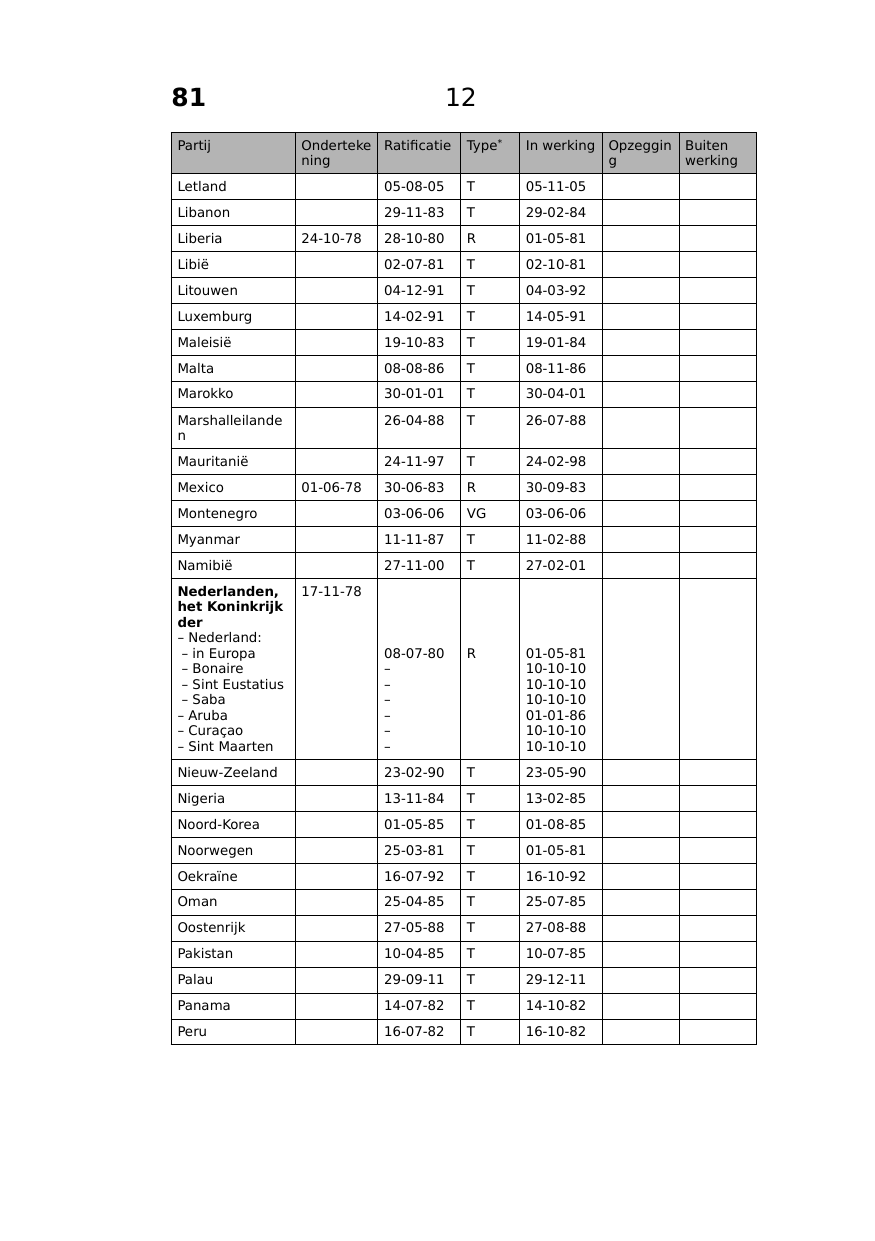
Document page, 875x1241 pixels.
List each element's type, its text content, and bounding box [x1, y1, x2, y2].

table_cell 10-10-10 [520, 677, 602, 692]
table_cell – Aruba [172, 708, 295, 723]
table_cell – Sint Maarten [172, 739, 295, 759]
table_cell T [461, 812, 519, 837]
table_cell 14-02-91 [378, 304, 460, 329]
table_cell [603, 304, 679, 329]
table_cell [680, 174, 756, 199]
table_cell 10-10-10 [520, 661, 602, 677]
table_cell [680, 356, 756, 381]
table_cell Palau [172, 968, 295, 992]
table_cell [603, 916, 679, 941]
table_header Opzegging [603, 133, 679, 173]
table_cell 24-02-98 [520, 449, 602, 474]
table_cell [296, 382, 377, 407]
table_cell Mexico [172, 475, 295, 500]
table_cell [680, 330, 756, 355]
table_cell 10-07-85 [520, 942, 602, 967]
table_cell 25-04-85 [378, 890, 460, 915]
table_cell [603, 786, 679, 811]
table_cell 16-07-82 [378, 1020, 460, 1044]
table_cell Nederlanden, het Koninkrijk der [172, 579, 295, 630]
table_cell [680, 942, 756, 967]
table_cell 19-10-83 [378, 330, 460, 355]
table_cell [603, 408, 679, 448]
table_cell [520, 579, 602, 630]
table_cell [603, 252, 679, 277]
table_cell T [461, 356, 519, 381]
table_cell Marshalleilanden [172, 408, 295, 448]
table_cell [603, 968, 679, 992]
table_cell [680, 723, 756, 739]
table_cell 14-05-91 [520, 304, 602, 329]
table_cell [680, 838, 756, 863]
table_cell 01-06-78 [296, 475, 377, 500]
table_cell Malta [172, 356, 295, 381]
table_cell 02-07-81 [378, 252, 460, 277]
table_cell T [461, 200, 519, 225]
table_cell 14-07-82 [378, 994, 460, 1018]
table_cell [603, 661, 679, 677]
table_cell 29-12-11 [520, 968, 602, 992]
table_cell T [461, 786, 519, 811]
table_cell [603, 449, 679, 474]
table_header Type* [461, 133, 519, 173]
table_cell T [461, 278, 519, 303]
table_cell [680, 760, 756, 785]
table_header In werking [520, 133, 602, 173]
table_cell [296, 174, 377, 199]
table_cell [296, 630, 377, 646]
table_cell Panama [172, 994, 295, 1018]
table_cell R [461, 226, 519, 251]
table_cell [461, 677, 519, 692]
table_cell [680, 661, 756, 677]
table_cell [296, 968, 377, 992]
table_cell [296, 942, 377, 967]
table_cell [680, 864, 756, 889]
table_cell T [461, 382, 519, 407]
table_cell [603, 812, 679, 837]
table_cell 16-10-92 [520, 864, 602, 889]
table_cell [296, 553, 377, 578]
table_cell 23-02-90 [378, 760, 460, 785]
table_cell [603, 226, 679, 251]
table_cell 08-11-86 [520, 356, 602, 381]
table_cell [296, 200, 377, 225]
table_cell [461, 692, 519, 708]
table_cell [603, 356, 679, 381]
table_cell T [461, 864, 519, 889]
table_cell T [461, 942, 519, 967]
table_cell 11-02-88 [520, 527, 602, 552]
table_cell [603, 278, 679, 303]
table_cell 04-12-91 [378, 278, 460, 303]
table_cell [296, 864, 377, 889]
table_cell – [378, 692, 460, 708]
table_cell Litouwen [172, 278, 295, 303]
table_cell 01-05-81 [520, 226, 602, 251]
table_cell 30-09-83 [520, 475, 602, 500]
table_cell 28-10-80 [378, 226, 460, 251]
table_cell Noord-Korea [172, 812, 295, 837]
table_cell 05-11-05 [520, 174, 602, 199]
table_cell [296, 252, 377, 277]
table_cell Nigeria [172, 786, 295, 811]
table_cell – Sint Eustatius [172, 677, 295, 692]
table_cell Marokko [172, 382, 295, 407]
table_cell 10-10-10 [520, 692, 602, 708]
table_cell [296, 723, 377, 739]
table_cell 24-11-97 [378, 449, 460, 474]
table_cell [296, 330, 377, 355]
table_cell T [461, 304, 519, 329]
table_cell Letland [172, 174, 295, 199]
table_cell 10-10-10 [520, 723, 602, 739]
table_cell [296, 278, 377, 303]
table_cell 08-08-86 [378, 356, 460, 381]
table_cell [680, 994, 756, 1018]
table_cell – in Europa [172, 646, 295, 661]
table_cell 26-04-88 [378, 408, 460, 448]
table_cell Peru [172, 1020, 295, 1044]
table_cell [296, 890, 377, 915]
table_cell [603, 994, 679, 1018]
table_cell Liberia [172, 226, 295, 251]
table_cell [680, 449, 756, 474]
table_cell [680, 527, 756, 552]
table_cell T [461, 838, 519, 863]
table_cell R [461, 475, 519, 500]
table_cell T [461, 330, 519, 355]
table_cell [461, 739, 519, 759]
table_cell [296, 692, 377, 708]
table_cell Luxemburg [172, 304, 295, 329]
table_cell [603, 382, 679, 407]
table_cell [603, 527, 679, 552]
table_cell 29-11-83 [378, 200, 460, 225]
table_cell 17-11-78 [296, 579, 377, 630]
table_cell [378, 579, 460, 630]
table_cell [680, 579, 756, 630]
table_cell 14-10-82 [520, 994, 602, 1018]
table_cell [296, 708, 377, 723]
table_cell [296, 661, 377, 677]
table_cell – [378, 723, 460, 739]
table_cell [603, 553, 679, 578]
table_cell [603, 1020, 679, 1044]
table_cell [680, 382, 756, 407]
table_cell [680, 916, 756, 941]
table_header Partij [172, 133, 295, 173]
table_cell T [461, 1020, 519, 1044]
table_cell T [461, 968, 519, 992]
table_cell 26-07-88 [520, 408, 602, 448]
table_cell 01-05-81 [520, 646, 602, 661]
table_cell [603, 942, 679, 967]
table_cell 08-07-80 [378, 646, 460, 661]
table_cell [603, 723, 679, 739]
table_cell [461, 579, 519, 630]
table_cell [296, 739, 377, 759]
table_cell 27-02-01 [520, 553, 602, 578]
table_cell [296, 646, 377, 661]
table_cell [296, 527, 377, 552]
table_cell [603, 864, 679, 889]
table_cell [296, 408, 377, 448]
table_cell [520, 630, 602, 646]
table_cell 01-01-86 [520, 708, 602, 723]
table_cell 27-11-00 [378, 553, 460, 578]
table_cell [680, 890, 756, 915]
table_cell 13-11-84 [378, 786, 460, 811]
table_cell Montenegro [172, 501, 295, 526]
table_cell 01-05-85 [378, 812, 460, 837]
table_cell Nieuw-Zeeland [172, 760, 295, 785]
table_cell [296, 677, 377, 692]
table_cell 13-02-85 [520, 786, 602, 811]
table_cell [603, 200, 679, 225]
table_cell R [461, 646, 519, 661]
table_cell [603, 630, 679, 646]
table_cell T [461, 994, 519, 1018]
table_cell 04-03-92 [520, 278, 602, 303]
table_cell [603, 475, 679, 500]
table_cell Noorwegen [172, 838, 295, 863]
table_cell Oekraïne [172, 864, 295, 889]
table_cell 27-08-88 [520, 916, 602, 941]
table_cell 11-11-87 [378, 527, 460, 552]
table_cell [603, 677, 679, 692]
table_cell VG [461, 501, 519, 526]
table_cell [461, 723, 519, 739]
table_cell – [378, 661, 460, 677]
table_cell 27-05-88 [378, 916, 460, 941]
table_cell T [461, 916, 519, 941]
table_cell 10-10-10 [520, 739, 602, 759]
table_cell [680, 475, 756, 500]
table_cell [680, 278, 756, 303]
table_cell [296, 838, 377, 863]
table_cell [680, 1020, 756, 1044]
table_cell 05-08-05 [378, 174, 460, 199]
table_cell T [461, 890, 519, 915]
table_cell Libanon [172, 200, 295, 225]
table_cell [603, 174, 679, 199]
table_cell [461, 708, 519, 723]
table_cell T [461, 449, 519, 474]
table_cell [680, 786, 756, 811]
table_cell 30-04-01 [520, 382, 602, 407]
table_cell – [378, 677, 460, 692]
table_cell Oman [172, 890, 295, 915]
table_cell [296, 916, 377, 941]
table_cell [680, 692, 756, 708]
table_cell T [461, 252, 519, 277]
table_cell Myanmar [172, 527, 295, 552]
table_cell [680, 200, 756, 225]
table_cell [680, 226, 756, 251]
table_cell [603, 330, 679, 355]
table_cell [296, 994, 377, 1018]
table_cell – Bonaire [172, 661, 295, 677]
table_cell [603, 708, 679, 723]
table_cell Oostenrijk [172, 916, 295, 941]
table_cell T [461, 408, 519, 448]
table_cell Libië [172, 252, 295, 277]
table_cell T [461, 553, 519, 578]
table_cell [296, 760, 377, 785]
table_cell [680, 630, 756, 646]
table_cell [378, 630, 460, 646]
table_cell 03-06-06 [520, 501, 602, 526]
table_cell 29-02-84 [520, 200, 602, 225]
table_cell [603, 579, 679, 630]
table_cell [461, 630, 519, 646]
table_cell [680, 252, 756, 277]
table_header Ratificatie [378, 133, 460, 173]
table_cell 02-10-81 [520, 252, 602, 277]
table_cell [296, 1020, 377, 1044]
table_cell [680, 408, 756, 448]
table_cell [296, 449, 377, 474]
table_cell T [461, 527, 519, 552]
table_cell [603, 838, 679, 863]
table_header Ondertekening [296, 133, 377, 173]
table_cell [296, 356, 377, 381]
table_cell [603, 501, 679, 526]
table_cell Mauritanië [172, 449, 295, 474]
table_cell [680, 553, 756, 578]
table_cell [680, 968, 756, 992]
table_cell 24-10-78 [296, 226, 377, 251]
table_cell [680, 708, 756, 723]
table_cell – [378, 708, 460, 723]
table_cell – Curaçao [172, 723, 295, 739]
table_cell [680, 812, 756, 837]
table_cell 01-08-85 [520, 812, 602, 837]
table_cell [603, 646, 679, 661]
table_cell 10-04-85 [378, 942, 460, 967]
table_cell 25-07-85 [520, 890, 602, 915]
table_cell 30-06-83 [378, 475, 460, 500]
table_cell 30-01-01 [378, 382, 460, 407]
table_cell – [378, 739, 460, 759]
table_cell – Saba [172, 692, 295, 708]
table_cell T [461, 760, 519, 785]
table_cell [603, 890, 679, 915]
table_header Buiten werking [680, 133, 756, 173]
table_cell [603, 739, 679, 759]
table_cell 29-09-11 [378, 968, 460, 992]
table_cell [680, 677, 756, 692]
table_cell [680, 739, 756, 759]
table_cell [296, 812, 377, 837]
table_cell 03-06-06 [378, 501, 460, 526]
table_cell [680, 501, 756, 526]
table_cell 25-03-81 [378, 838, 460, 863]
table_cell [603, 760, 679, 785]
table_cell [603, 692, 679, 708]
table_cell – Nederland: [172, 630, 295, 646]
table_cell Namibië [172, 553, 295, 578]
table_cell Pakistan [172, 942, 295, 967]
table_cell 23-05-90 [520, 760, 602, 785]
table_cell 16-07-92 [378, 864, 460, 889]
table_cell 01-05-81 [520, 838, 602, 863]
table_cell [296, 786, 377, 811]
table_cell T [461, 174, 519, 199]
table_cell [461, 661, 519, 677]
table_cell [680, 646, 756, 661]
table_cell [680, 304, 756, 329]
table_cell 16-10-82 [520, 1020, 602, 1044]
table_cell [296, 304, 377, 329]
table_cell 19-01-84 [520, 330, 602, 355]
table_cell [296, 501, 377, 526]
table_cell Maleisië [172, 330, 295, 355]
